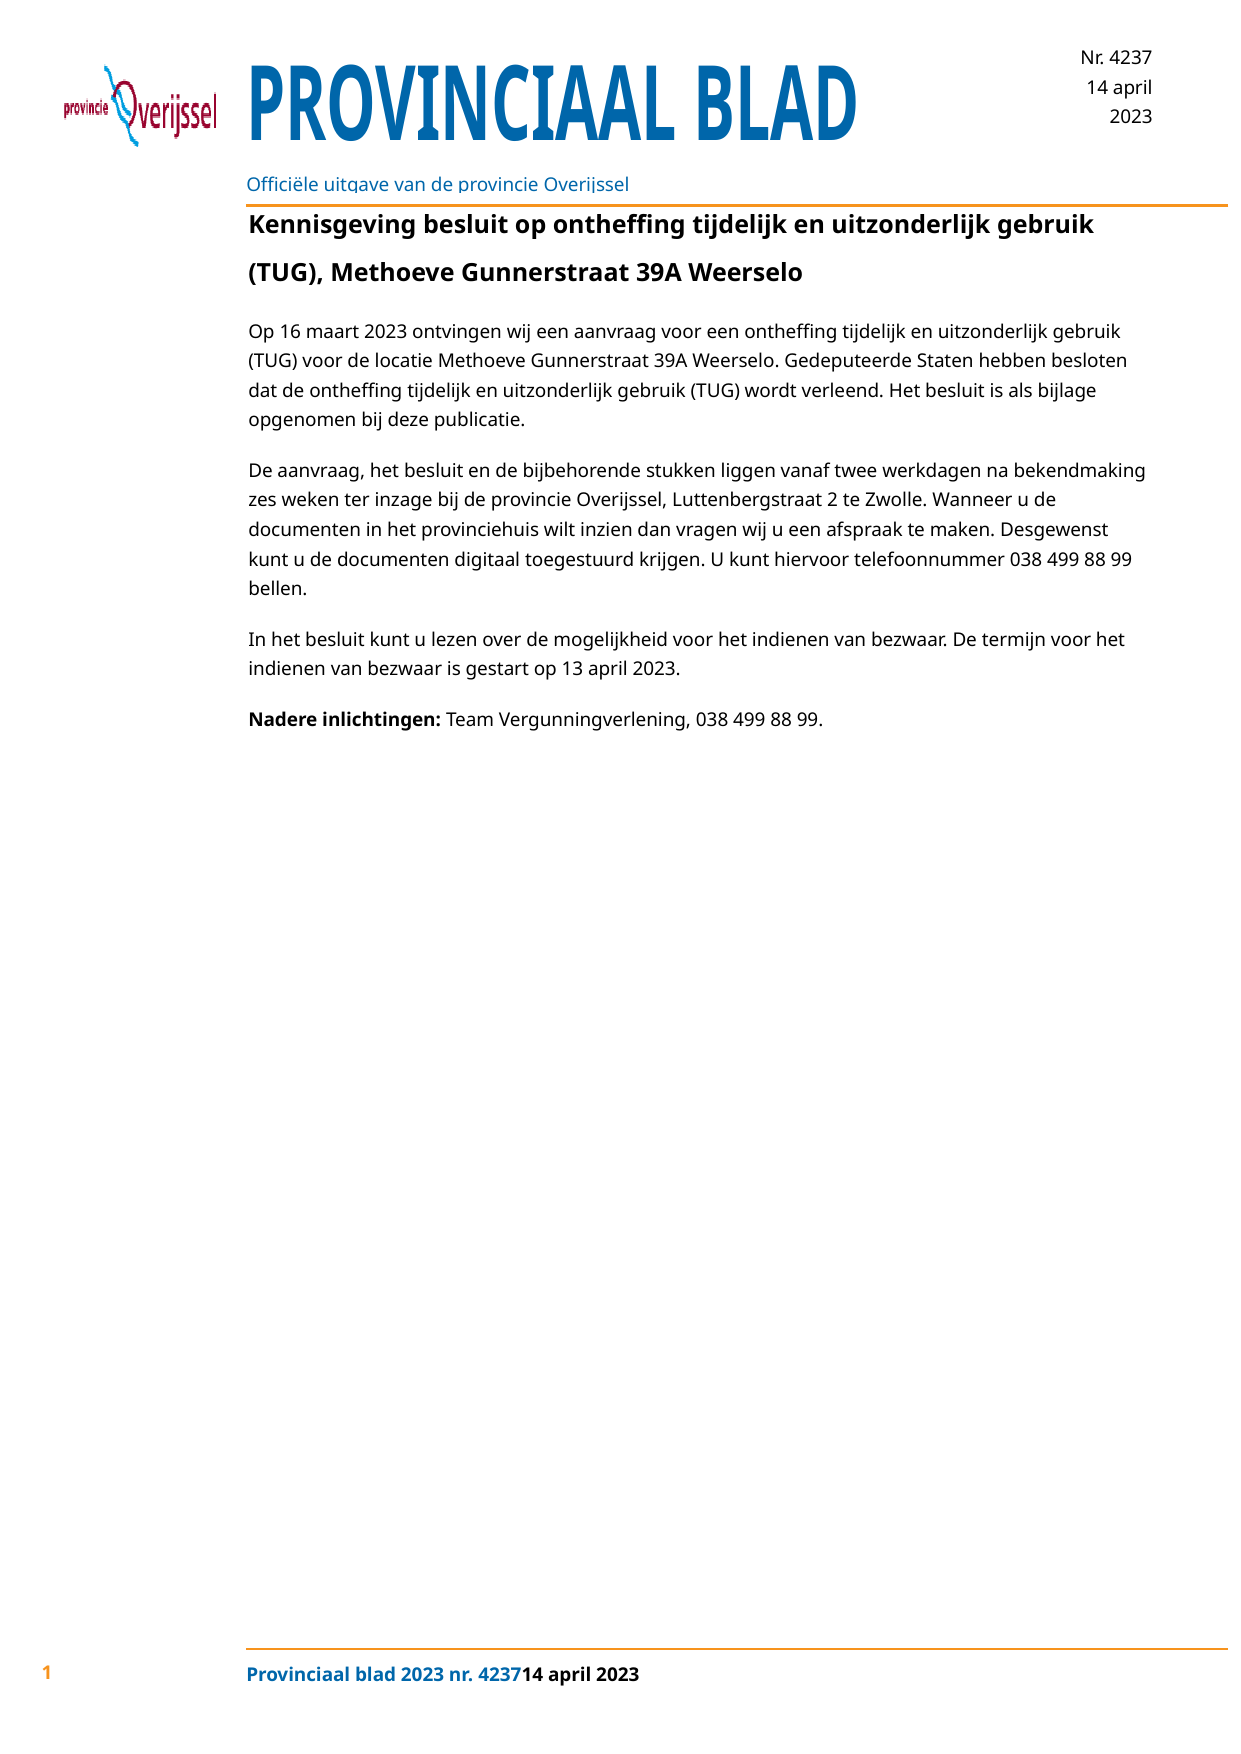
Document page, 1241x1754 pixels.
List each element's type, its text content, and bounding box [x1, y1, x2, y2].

text Kennisgeving besluit op ontheffing tijdelijk en uitzonderlijk gebruik (TUG), Methoeve Gunnerstraat 39A Weerselo [248, 207, 1152, 288]
text Op 16 maart 2023 ontvingen wij een aanvraag voor een ontheffing tijdelijk en uitzonderlijk gebruik (TUG) voor de locatie Methoeve Gunnerstraat 39A Weerselo. Gedeputeerde Staten hebben besloten dat de ontheffing tijdelijk en uitzonderlijk gebruik (TUG) wordt verleend. Het besluit is als bijlage opgenomen bij deze publicatie. [248, 318, 1152, 432]
text In het besluit kunt u lezen over de mogelijkheid voor het indienen van bezwaar. De termijn voor het indienen van bezwaar is gestart op 13 april 2023. [248, 626, 1152, 681]
picture [41, 47, 231, 172]
text De aanvraag, het besluit en de bijbehorende stukken liggen vanaf twee werkdagen na bekendmaking zes weken ter inzage bij de provincie Overijssel, Luttenbergstraat 2 te Zwolle. Wanneer u de documenten in het provinciehuis wilt inzien dan vragen wij u een afspraak te maken. Desgewenst kunt u de documenten digitaal toegestuurd krijgen. U kunt hiervoor telefoonnummer 038 499 88 99 bellen. [248, 457, 1152, 601]
text Nadere inlichtingen: Team Vergunningverlening, 038 499 88 99. [248, 706, 1152, 732]
